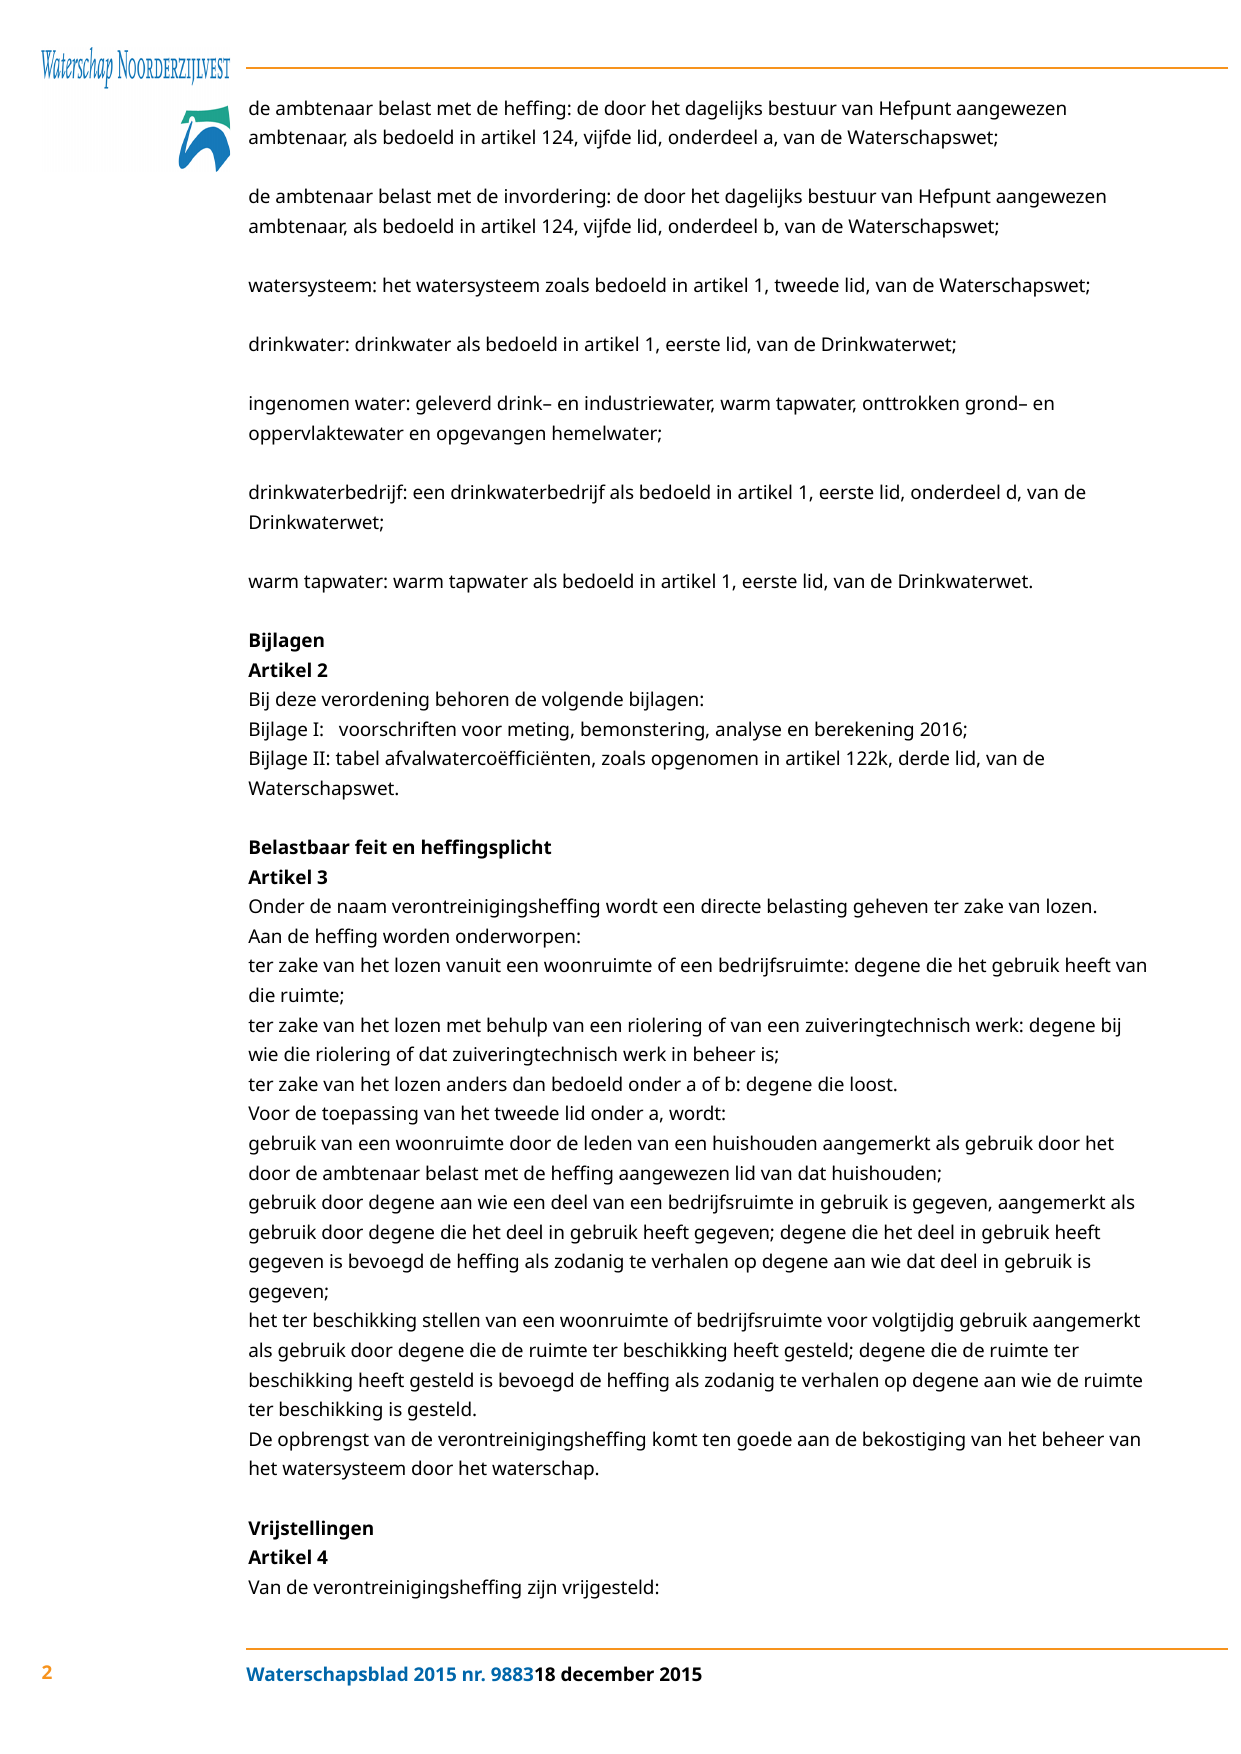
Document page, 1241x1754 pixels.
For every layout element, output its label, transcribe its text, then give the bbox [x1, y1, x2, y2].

text watersysteem: het watersysteem zoals bedoeld in artikel 1, tweede lid, van de Waterschapswet; [248, 272, 1152, 298]
text de ambtenaar belast met de heffing: de door het dagelijks bestuur van Hefpunt aangewezen ambtenaar, als bedoeld in artikel 124, vijfde lid, onderdeel a, van de Waterschapswet; [248, 95, 1152, 150]
text drinkwaterbedrijf: een drinkwaterbedrijf als bedoeld in artikel 1, eerste lid, onderdeel d, van de Drinkwaterwet; [248, 479, 1152, 535]
text Vrijstellingen [248, 1515, 1152, 1541]
text Bij deze verordening behoren de volgende bijlagen: [248, 686, 1152, 712]
text Van de verontreinigingsheffing zijn vrijgesteld: [248, 1574, 1152, 1600]
text Bijlagen [248, 627, 1152, 653]
text warm tapwater: warm tapwater als bedoeld in artikel 1, eerste lid, van de Drinkwaterwet. [248, 568, 1152, 594]
text gebruik van een woonruimte door de leden van een huishouden aangemerkt als gebruik door het door de ambtenaar belast met de heffing aangewezen lid van dat huishouden; [248, 1130, 1152, 1186]
text Voor de toepassing van het tweede lid onder a, wordt: [248, 1101, 1152, 1126]
text Artikel 2 [248, 657, 1152, 683]
picture [41, 47, 231, 172]
text Onder de naam verontreinigingsheffing wordt een directe belasting geheven ter zake van lozen. [248, 893, 1152, 919]
text Artikel 3 [248, 864, 1152, 890]
text de ambtenaar belast met de invordering: de door het dagelijks bestuur van Hefpunt aangewezen ambtenaar, als bedoeld in artikel 124, vijfde lid, onderdeel b, van de Waterschapswet; [248, 183, 1152, 239]
text Bijlage II: tabel afvalwatercoëfficiënten, zoals opgenomen in artikel 122k, derde lid, van de Waterschapswet. [248, 746, 1152, 801]
text Belastbaar feit en heffingsplicht [248, 834, 1152, 860]
text Bijlage I: voorschriften voor meting, bemonstering, analyse en berekening 2016; [248, 716, 1152, 742]
text het ter beschikking stellen van een woonruimte of bedrijfsruimte voor volgtijdig gebruik aangemerkt als gebruik door degene die de ruimte ter beschikking heeft gesteld; degene die de ruimte ter beschikking heeft gesteld is bevoegd de heffing als zodanig te verhalen op degene aan wie de ruimte ter beschikking is gesteld. [248, 1308, 1152, 1422]
text ter zake van het lozen anders dan bedoeld onder a of b: degene die loost. [248, 1071, 1152, 1097]
text gebruik door degene aan wie een deel van een bedrijfsruimte in gebruik is gegeven, aangemerkt als gebruik door degene die het deel in gebruik heeft gegeven; degene die het deel in gebruik heeft gegeven is bevoegd de heffing als zodanig te verhalen op degene aan wie dat deel in gebruik is gegeven; [248, 1189, 1152, 1304]
text ter zake van het lozen vanuit een woonruimte of een bedrijfsruimte: degene die het gebruik heeft van die ruimte; [248, 953, 1152, 1008]
text Aan de heffing worden onderworpen: [248, 923, 1152, 949]
text ter zake van het lozen met behulp van een riolering of van een zuiveringtechnisch werk: degene bij wie die riolering of dat zuiveringtechnisch werk in beheer is; [248, 1012, 1152, 1067]
text Artikel 4 [248, 1544, 1152, 1570]
text drinkwater: drinkwater als bedoeld in artikel 1, eerste lid, van de Drinkwaterwet; [248, 331, 1152, 357]
text De opbrengst van de verontreinigingsheffing komt ten goede aan de bekostiging van het beheer van het watersysteem door het waterschap. [248, 1426, 1152, 1481]
text ingenomen water: geleverd drink– en industriewater, warm tapwater, onttrokken grond– en oppervlaktewater en opgevangen hemelwater; [248, 391, 1152, 446]
